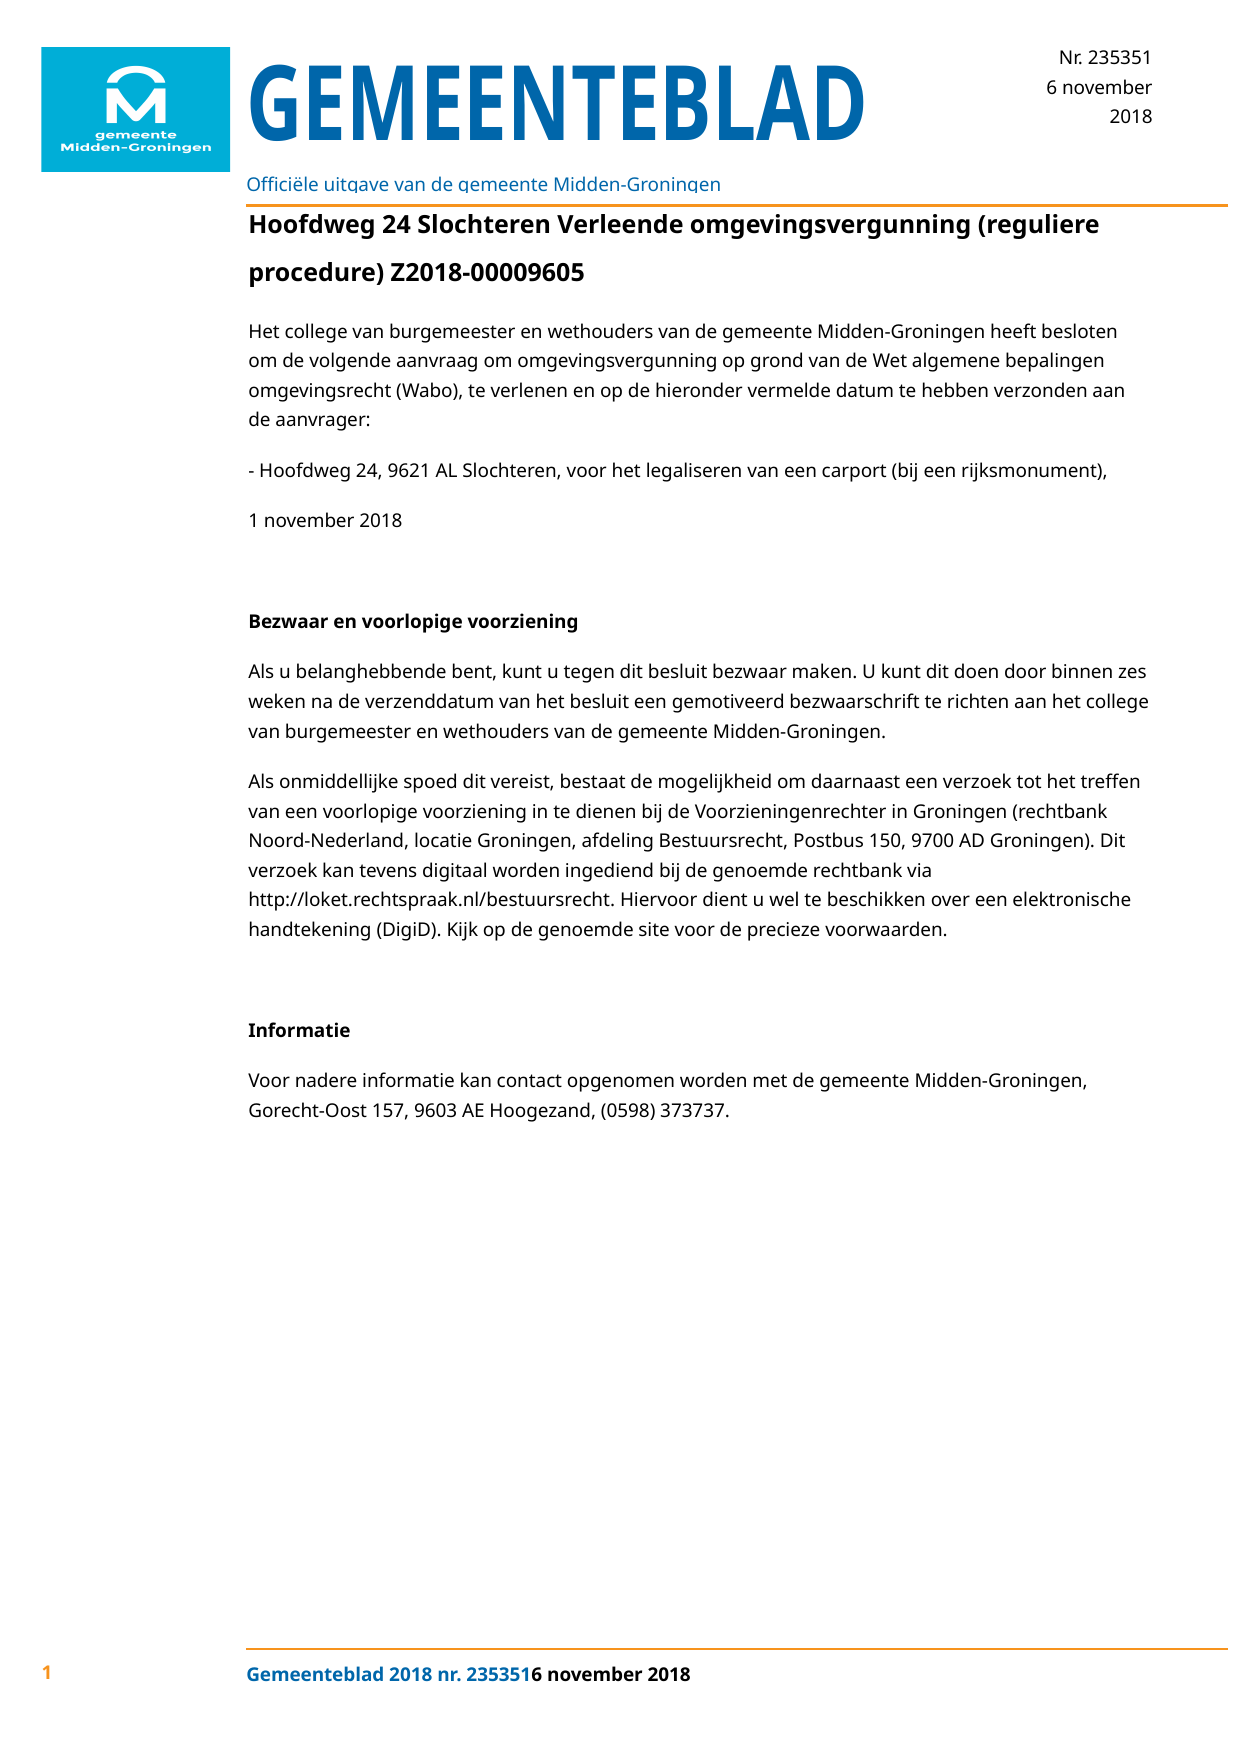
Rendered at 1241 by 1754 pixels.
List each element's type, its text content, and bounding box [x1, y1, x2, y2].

text - Hoofdweg 24, 9621 AL Slochteren, voor het legaliseren van een carport (bij een rijksmonument), [248, 457, 1152, 483]
text Hoofdweg 24 Slochteren Verleende omgevingsvergunning (reguliere procedure) Z2018-00009605 [248, 207, 1152, 288]
text Het college van burgemeester en wethouders van de gemeente Midden-Groningen heeft besloten om de volgende aanvraag om omgevingsvergunning op grond van de Wet algemene bepalingen omgevingsrecht (Wabo), te verlenen en op de hieronder vermelde datum te hebben verzonden aan de aanvrager: [248, 318, 1152, 432]
picture [184, 146, 190, 153]
picture [107, 89, 165, 122]
picture [108, 66, 164, 82]
text Informatie [248, 1017, 1152, 1043]
text Bezwaar en voorlopige voorziening [248, 608, 1152, 634]
text 1 november 2018 [248, 507, 1152, 533]
text Voor nadere informatie kan contact opgenomen worden met de gemeente Midden-Groningen, Gorecht-Oost 157, 9603 AE Hoogezand, (0598) 373737. [248, 1067, 1152, 1123]
text Als u belanghebbende bent, kunt u tegen dit besluit bezwaar maken. U kunt dit doen door binnen zes weken na de verzenddatum van het besluit een gemotiveerd bezwaarschrift te richten aan het college van burgemeester en wethouders van de gemeente Midden-Groningen. [248, 659, 1152, 744]
text Als onmiddellijke spoed dit vereist, bestaat de mogelijkheid om daarnaast een verzoek tot het treffen van een voorlopige voorziening in te dienen bij de Voorzieningenrechter in Groningen (rechtbank Noord-Nederland, locatie Groningen, afdeling Bestuursrecht, Postbus 150, 9700 AD Groningen). Dit verzoek kan tevens digitaal worden ingediend bij de genoemde rechtbank via http://loket.rechtspraak.nl/bestuursrecht. Hiervoor dient u wel te beschikken over een elektronische handtekening (DigiD). Kijk op de genoemde site voor de precieze voorwaarden. [248, 768, 1152, 942]
